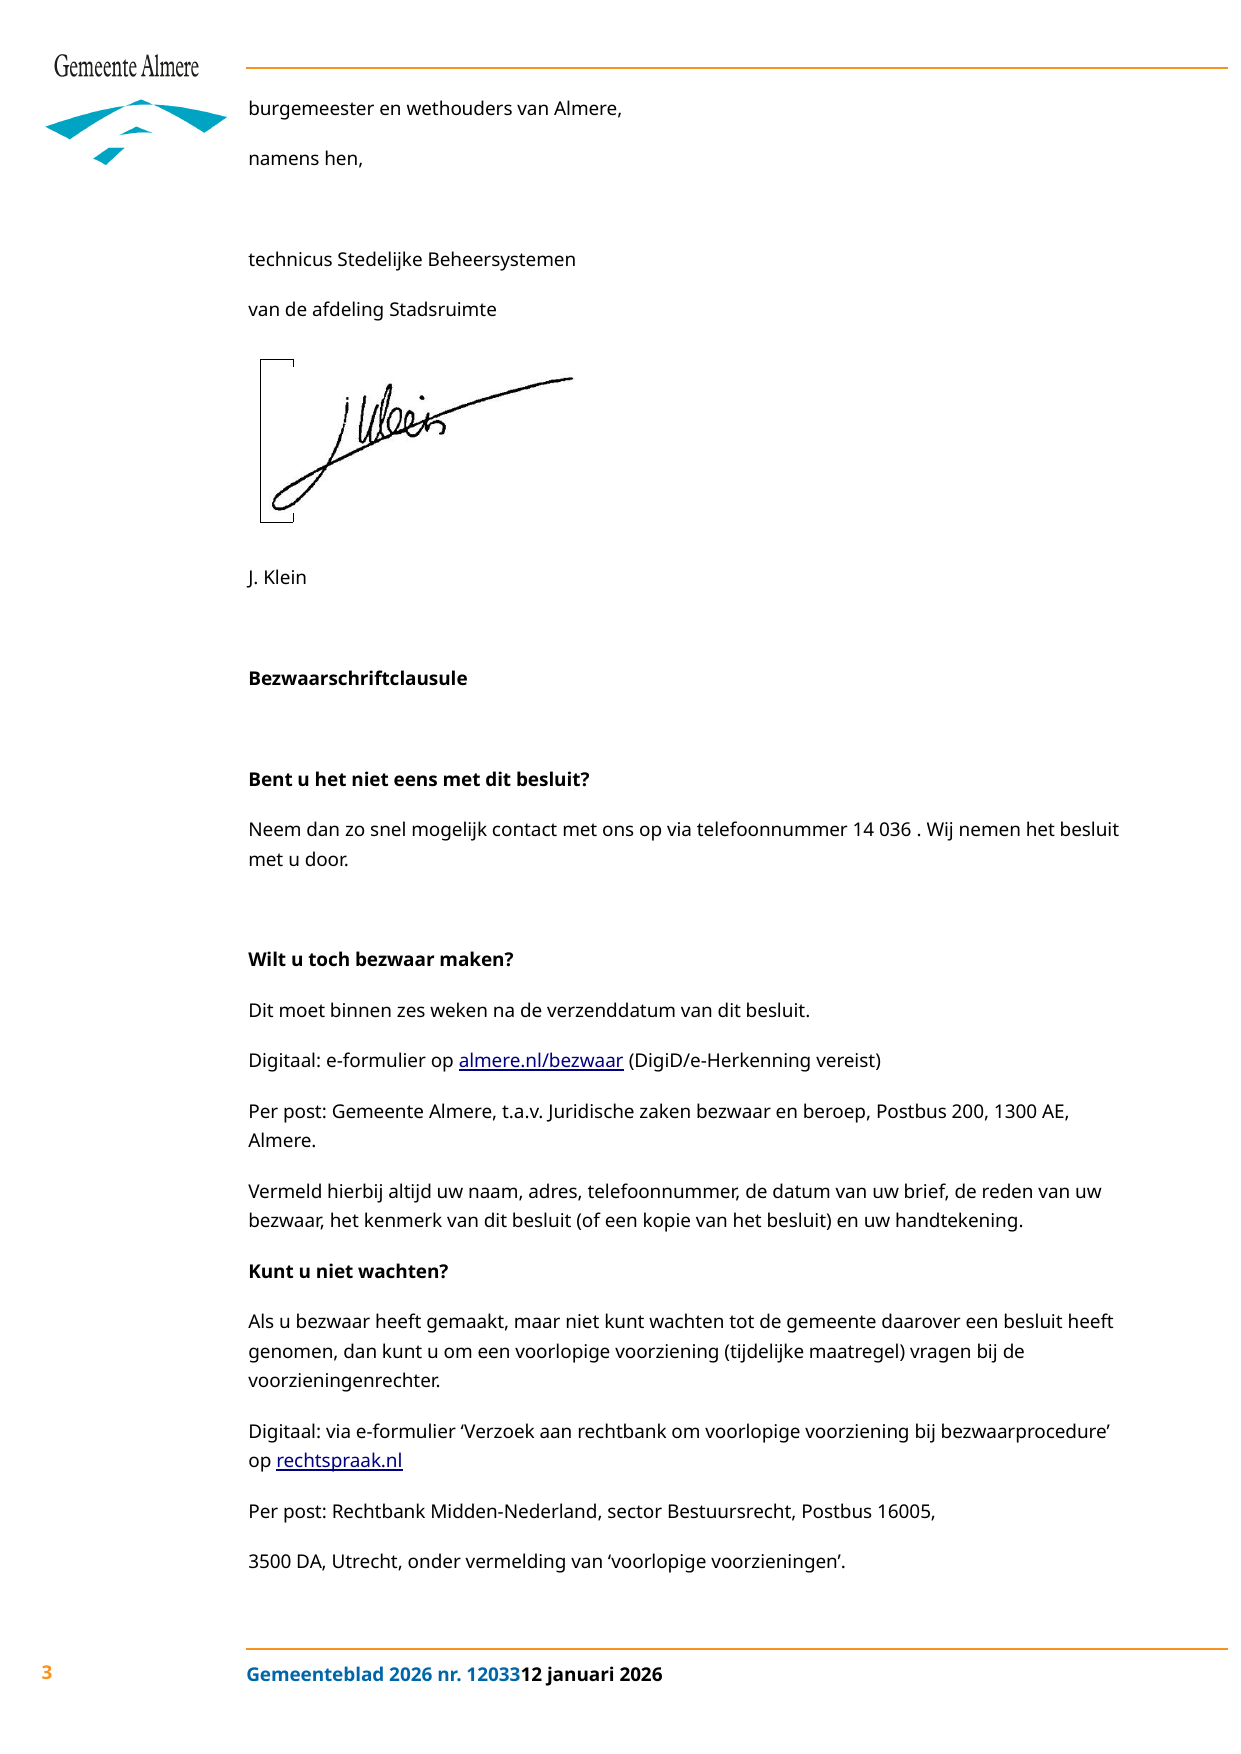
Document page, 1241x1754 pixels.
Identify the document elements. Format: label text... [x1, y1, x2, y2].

text namens hen, [248, 145, 1152, 171]
text 3500 DA, Utrecht, onder vermelding van ‘voorlopige voorzieningen’. [248, 1548, 1152, 1574]
text Digitaal: via e-formulier ‘Verzoek aan rechtbank om voorlopige voorziening bij bezwaarprocedure’ op rechtspraak.nl [248, 1418, 1152, 1473]
picture [41, 47, 231, 172]
text burgemeester en wethouders van Almere, [248, 95, 1152, 121]
text Vermeld hierbij altijd uw naam, adres, telefoonnummer, de datum van uw brief, de reden van uw bezwaar, het kenmerk van dit besluit (of een kopie van het besluit) en uw handtekening. [248, 1178, 1152, 1233]
text Dit moet binnen zes weken na de verzenddatum van dit besluit. [248, 997, 1152, 1023]
text J. Klein [248, 564, 1152, 590]
text Kunt u niet wachten? [248, 1258, 1152, 1284]
text Bezwaarschriftclausule [248, 665, 1152, 691]
text Digitaal: e-formulier op almere.nl/bezwaar (DigiD/e-Herkenning vereist) [248, 1047, 1152, 1073]
text Per post: Gemeente Almere, t.a.v. Juridische zaken bezwaar en beroep, Postbus 200, 1300 AE, Almere. [248, 1098, 1152, 1153]
text van de afdeling Stadsruimte [248, 296, 1152, 322]
text Per post: Rechtbank Midden-Nederland, sector Bestuursrecht, Postbus 16005, [248, 1498, 1152, 1524]
text Wilt u toch bezwaar maken? [248, 947, 1152, 972]
text technicus Stedelijke Beheersystemen [248, 246, 1152, 272]
picture [268, 367, 576, 513]
text Bent u het niet eens met dit besluit? [248, 766, 1152, 792]
text Neem dan zo snel mogelijk contact met ons op via telefoonnummer 14 036 . Wij nemen het besluit met u door. [248, 816, 1152, 872]
text Als u bezwaar heeft gemaakt, maar niet kunt wachten tot de gemeente daarover een besluit heeft genomen, dan kunt u om een voorlopige voorziening (tijdelijke maatregel) vragen bij de voorzieningenrechter. [248, 1308, 1152, 1393]
